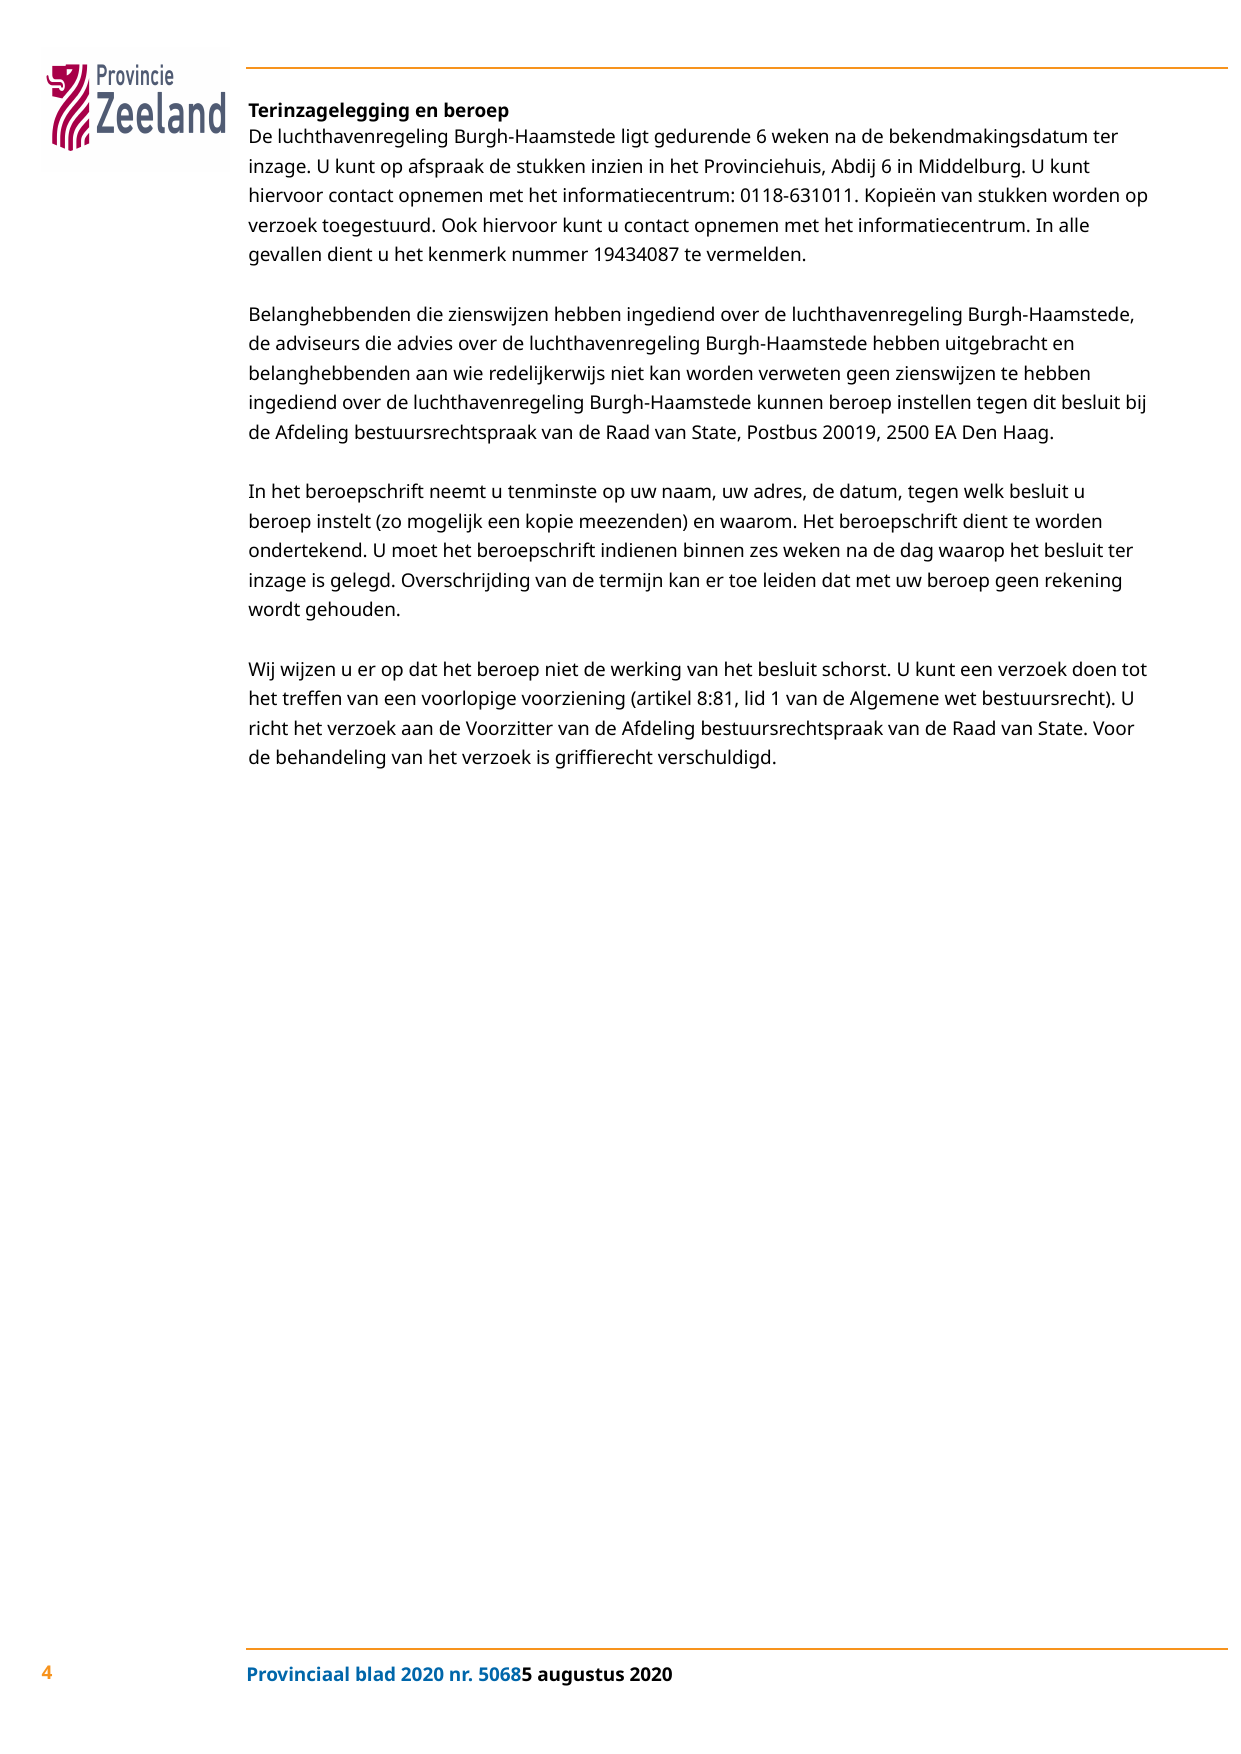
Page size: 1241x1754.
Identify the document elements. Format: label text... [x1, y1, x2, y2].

text De luchthavenregeling Burgh-Haamstede ligt gedurende 6 weken na de bekendmakingsdatum ter inzage. U kunt op afspraak de stukken inzien in het Provinciehuis, Abdij 6 in Middelburg. U kunt hiervoor contact opnemen met het informatiecentrum: 0118-631011. Kopieën van stukken worden op verzoek toegestuurd. Ook hiervoor kunt u contact opnemen met het informatiecentrum. In alle gevallen dient u het kenmerk nummer 19434087 te vermelden. [248, 123, 1152, 267]
picture [41, 47, 231, 172]
text In het beroepschrift neemt u tenminste op uw naam, uw adres, de datum, tegen welk besluit u beroep instelt (zo mogelijk een kopie meezenden) en waarom. Het beroepschrift dient te worden ondertekend. U moet het beroepschrift indienen binnen zes weken na de dag waarop het besluit ter inzage is gelegd. Overschrijding van de termijn kan er toe leiden dat met uw beroep geen rekening wordt gehouden. [248, 478, 1152, 622]
text Wij wijzen u er op dat het beroep niet de werking van het besluit schorst. U kunt een verzoek doen tot het treffen van een voorlopige voorziening (artikel 8:81, lid 1 van de Algemene wet bestuursrecht). U richt het verzoek aan de Voorzitter van de Afdeling bestuursrechtspraak van de Raad van State. Voor de behandeling van het verzoek is griffierecht verschuldigd. [248, 656, 1152, 770]
text Belanghebbenden die zienswijzen hebben ingediend over de luchthavenregeling Burgh-Haamstede, de adviseurs die advies over de luchthavenregeling Burgh-Haamstede hebben uitgebracht en belanghebbenden aan wie redelijkerwijs niet kan worden verweten geen zienswijzen te hebben ingediend over de luchthavenregeling Burgh-Haamstede kunnen beroep instellen tegen dit besluit bij de Afdeling bestuursrechtspraak van de Raad van State, Postbus 20019, 2500 EA Den Haag. [248, 301, 1152, 445]
text Terinzagelegging en beroep [248, 95, 1152, 123]
